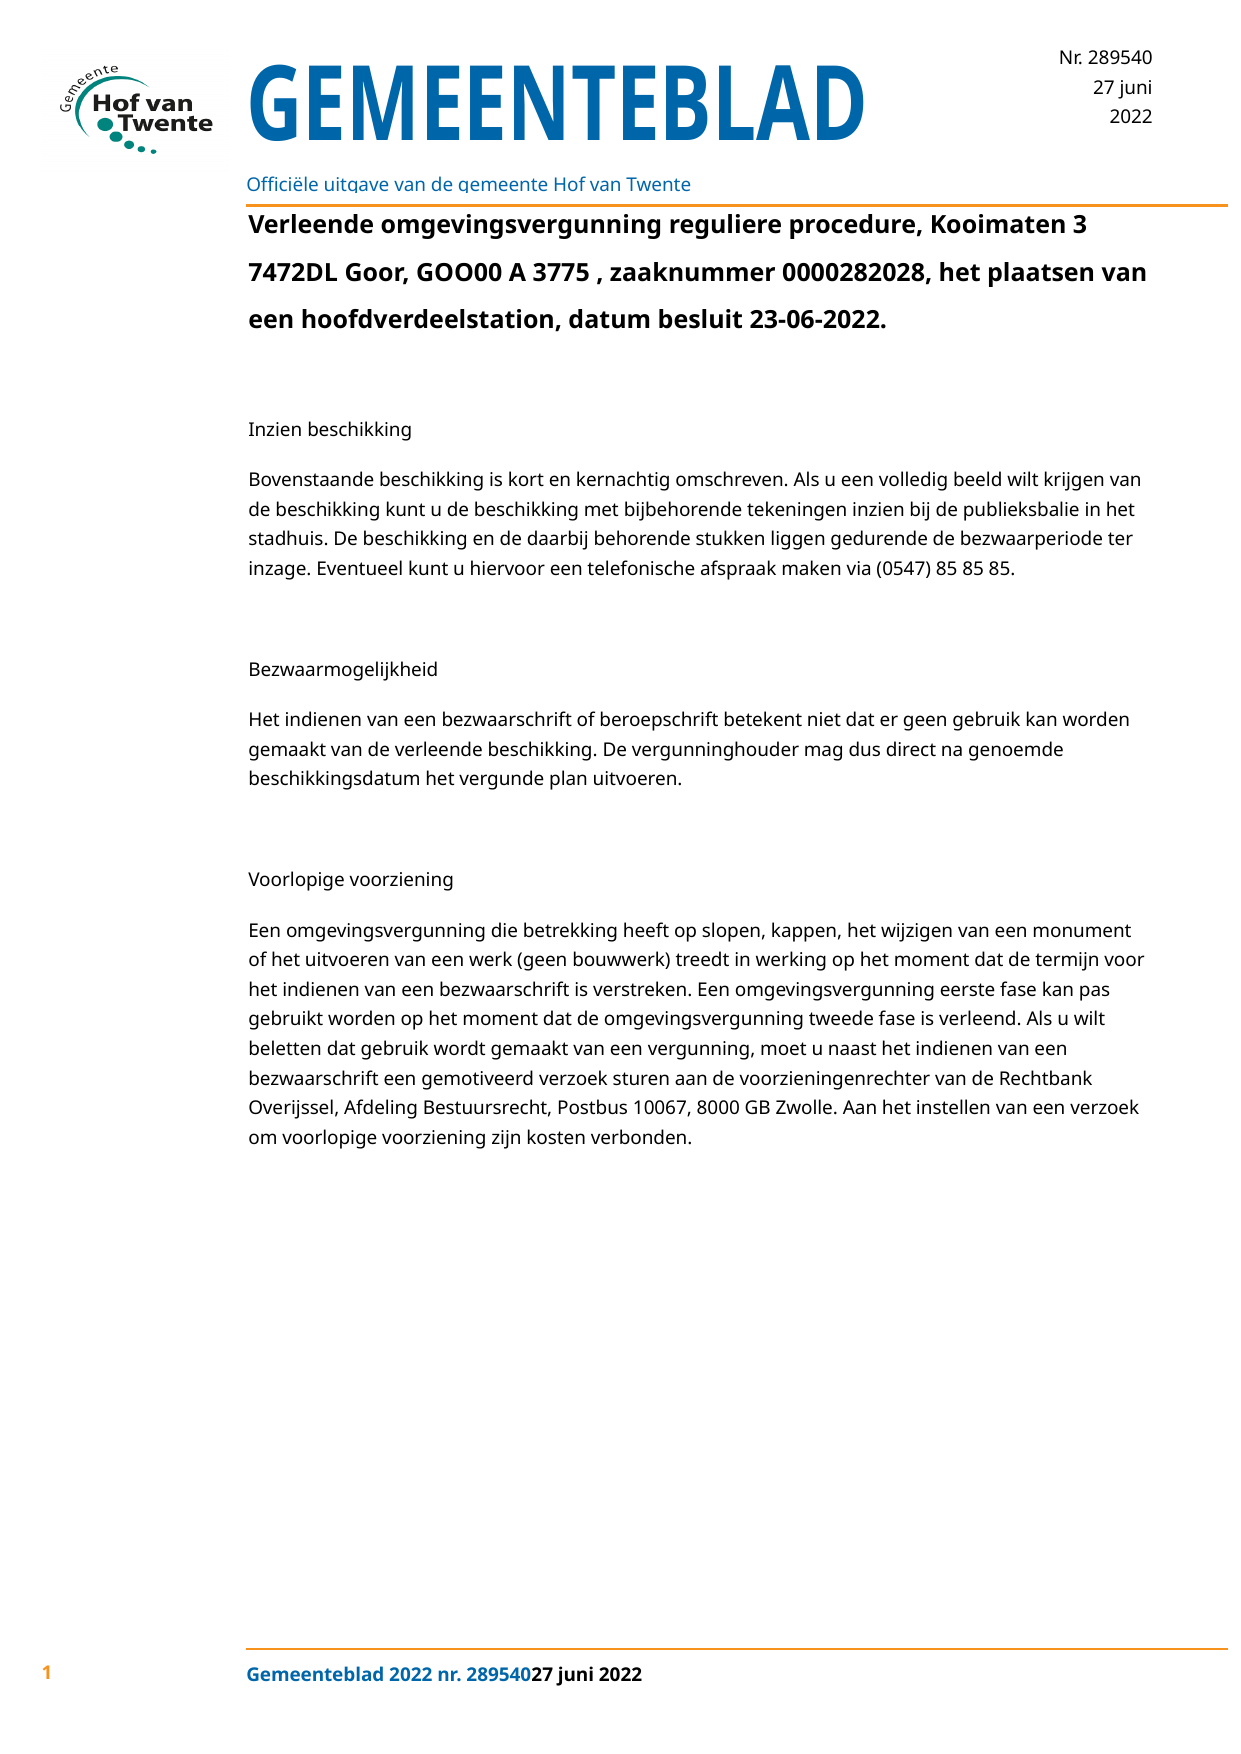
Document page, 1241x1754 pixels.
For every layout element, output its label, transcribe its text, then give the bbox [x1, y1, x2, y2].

text Bovenstaande beschikking is kort en kernachtig omschreven. Als u een volledig beeld wilt krijgen van de beschikking kunt u de beschikking met bijbehorende tekeningen inzien bij de publieksbalie in het stadhuis. De beschikking en de daarbij behorende stukken liggen gedurende de bezwaarperiode ter inzage. Eventueel kunt u hiervoor een telefonische afspraak maken via (0547) 85 85 85. [248, 466, 1152, 581]
text Bezwaarmogelijkheid [248, 656, 1152, 682]
text Voorlopige voorziening [248, 866, 1152, 892]
picture [41, 47, 231, 172]
text Een omgevingsvergunning die betrekking heeft op slopen, kappen, het wijzigen van een monument of het uitvoeren van een werk (geen bouwwerk) treedt in werking op het moment dat de termijn voor het indienen van een bezwaarschrift is verstreken. Een omgevingsvergunning eerste fase kan pas gebruikt worden op het moment dat de omgevingsvergunning tweede fase is verleend. Als u wilt beletten dat gebruik wordt gemaakt van een vergunning, moet u naast het indienen van een bezwaarschrift een gemotiveerd verzoek sturen aan de voorzieningenrechter van de Rechtbank Overijssel, Afdeling Bestuursrecht, Postbus 10067, 8000 GB Zwolle. Aan het instellen van een verzoek om voorlopige voorziening zijn kosten verbonden. [248, 917, 1152, 1149]
text Verleende omgevingsvergunning reguliere procedure, Kooimaten 3 7472DL Goor, GOO00 A 3775 , zaaknummer 0000282028, het plaatsen van een hoofdverdeelstation, datum besluit 23-06-2022. [248, 207, 1152, 336]
text Het indienen van een bezwaarschrift of beroepschrift betekent niet dat er geen gebruik kan worden gemaakt van de verleende beschikking. De vergunninghouder mag dus direct na genoemde beschikkingsdatum het vergunde plan uitvoeren. [248, 706, 1152, 791]
text Inzien beschikking [248, 416, 1152, 442]
